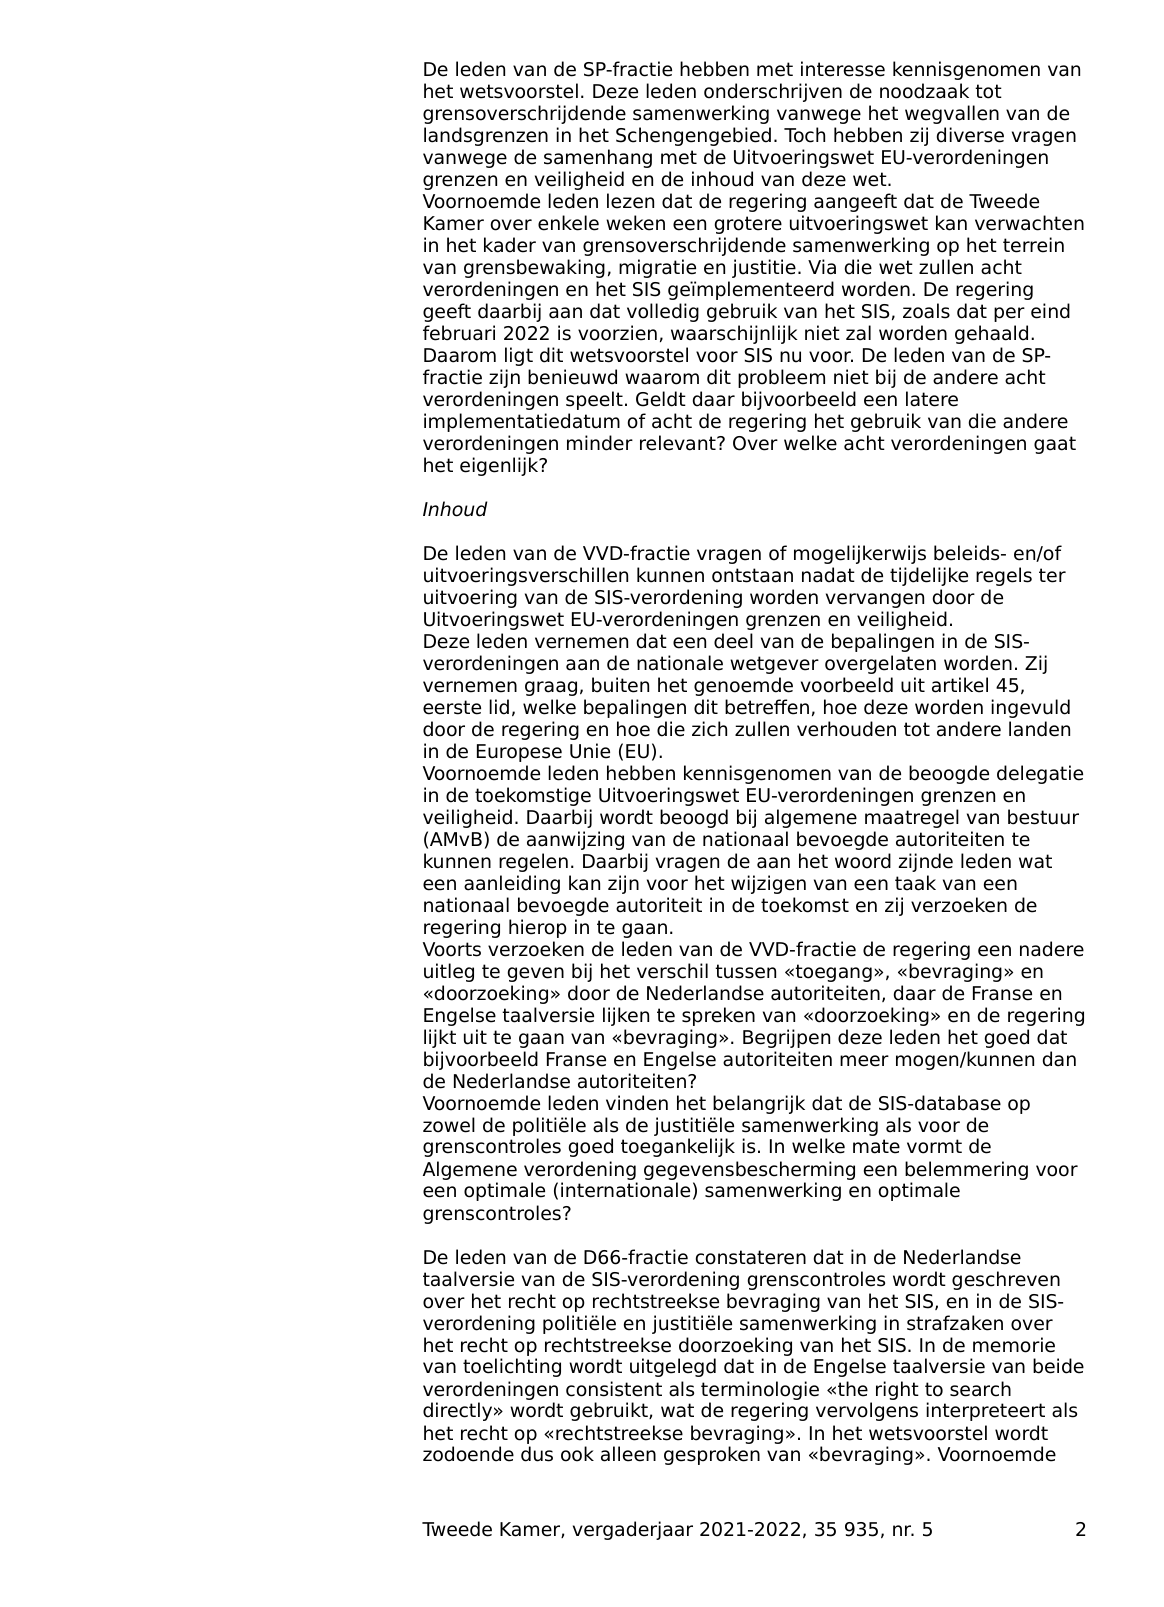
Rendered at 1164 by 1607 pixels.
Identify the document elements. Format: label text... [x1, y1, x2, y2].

text De leden van de D66-fractie constateren dat in de Nederlandse taalversie van de SIS-verordening grenscontroles wordt geschreven over het recht op rechtstreekse bevraging van het SIS, en in de SIS-verordening politiële en justitiële samenwerking in strafzaken over het recht op rechtstreekse doorzoeking van het SIS. In de memorie van toelichting wordt uitgelegd dat in de Engelse taalversie van beide verordeningen consistent als terminologie «the right to search directly» wordt gebruikt, wat de regering vervolgens interpreteert als het recht op «rechtstreekse bevraging». In het wetsvoorstel wordt zodoende dus ook alleen gesproken van «bevraging». Voornoemde [422, 1247, 1087, 1466]
text Voorts verzoeken de leden van de VVD-fractie de regering een nadere uitleg te geven bij het verschil tussen «toegang», «bevraging» en «doorzoeking» door de Nederlandse autoriteiten, daar de Franse en Engelse taalversie lijken te spreken van «doorzoeking» en de regering lijkt uit te gaan van «bevraging». Begrijpen deze leden het goed dat bijvoorbeeld Franse en Engelse autoriteiten meer mogen/kunnen dan de Nederlandse autoriteiten? [422, 939, 1087, 1092]
subtitle Inhoud [422, 499, 1087, 521]
text Deze leden vernemen dat een deel van de bepalingen in de SIS-verordeningen aan de nationale wetgever overgelaten worden. Zij vernemen graag, buiten het genoemde voorbeeld uit artikel 45, eerste lid, welke bepalingen dit betreffen, hoe deze worden ingevuld door de regering en hoe die zich zullen verhouden tot andere landen in de Europese Unie (EU). [422, 631, 1087, 763]
text Voornoemde leden lezen dat de regering aangeeft dat de Tweede Kamer over enkele weken een grotere uitvoeringswet kan verwachten in het kader van grensoverschrijdende samenwerking op het terrein van grensbewaking, migratie en justitie. Via die wet zullen acht verordeningen en het SIS geïmplementeerd worden. De regering geeft daarbij aan dat volledig gebruik van het SIS, zoals dat per eind februari 2022 is voorzien, waarschijnlijk niet zal worden gehaald. Daarom ligt dit wetsvoorstel voor SIS nu voor. De leden van de SP-fractie zijn benieuwd waarom dit probleem niet bij de andere acht verordeningen speelt. Geldt daar bijvoorbeeld een latere implementatiedatum of acht de regering het gebruik van die andere verordeningen minder relevant? Over welke acht verordeningen gaat het eigenlijk? [422, 191, 1087, 477]
text De leden van de SP-fractie hebben met interesse kennisgenomen van het wetsvoorstel. Deze leden onderschrijven de noodzaak tot grensoverschrijdende samenwerking vanwege het wegvallen van de landsgrenzen in het Schengengebied. Toch hebben zij diverse vragen vanwege de samenhang met de Uitvoeringswet EU-verordeningen grenzen en veiligheid en de inhoud van deze wet. [422, 59, 1087, 191]
text Voornoemde leden hebben kennisgenomen van de beoogde delegatie in de toekomstige Uitvoeringswet EU-verordeningen grenzen en veiligheid. Daarbij wordt beoogd bij algemene maatregel van bestuur (AMvB) de aanwijzing van de nationaal bevoegde autoriteiten te kunnen regelen. Daarbij vragen de aan het woord zijnde leden wat een aanleiding kan zijn voor het wijzigen van een taak van een nationaal bevoegde autoriteit in de toekomst en zij verzoeken de regering hierop in te gaan. [422, 763, 1087, 939]
text De leden van de VVD-fractie vragen of mogelijkerwijs beleids- en/of uitvoeringsverschillen kunnen ontstaan nadat de tijdelijke regels ter uitvoering van de SIS-verordening worden vervangen door de Uitvoeringswet EU-verordeningen grenzen en veiligheid. [422, 543, 1087, 631]
text Voornoemde leden vinden het belangrijk dat de SIS-database op zowel de politiële als de justitiële samenwerking als voor de grenscontroles goed toegankelijk is. In welke mate vormt de Algemene verordening gegevensbescherming een belemmering voor een optimale (internationale) samenwerking en optimale grenscontroles? [422, 1092, 1087, 1224]
